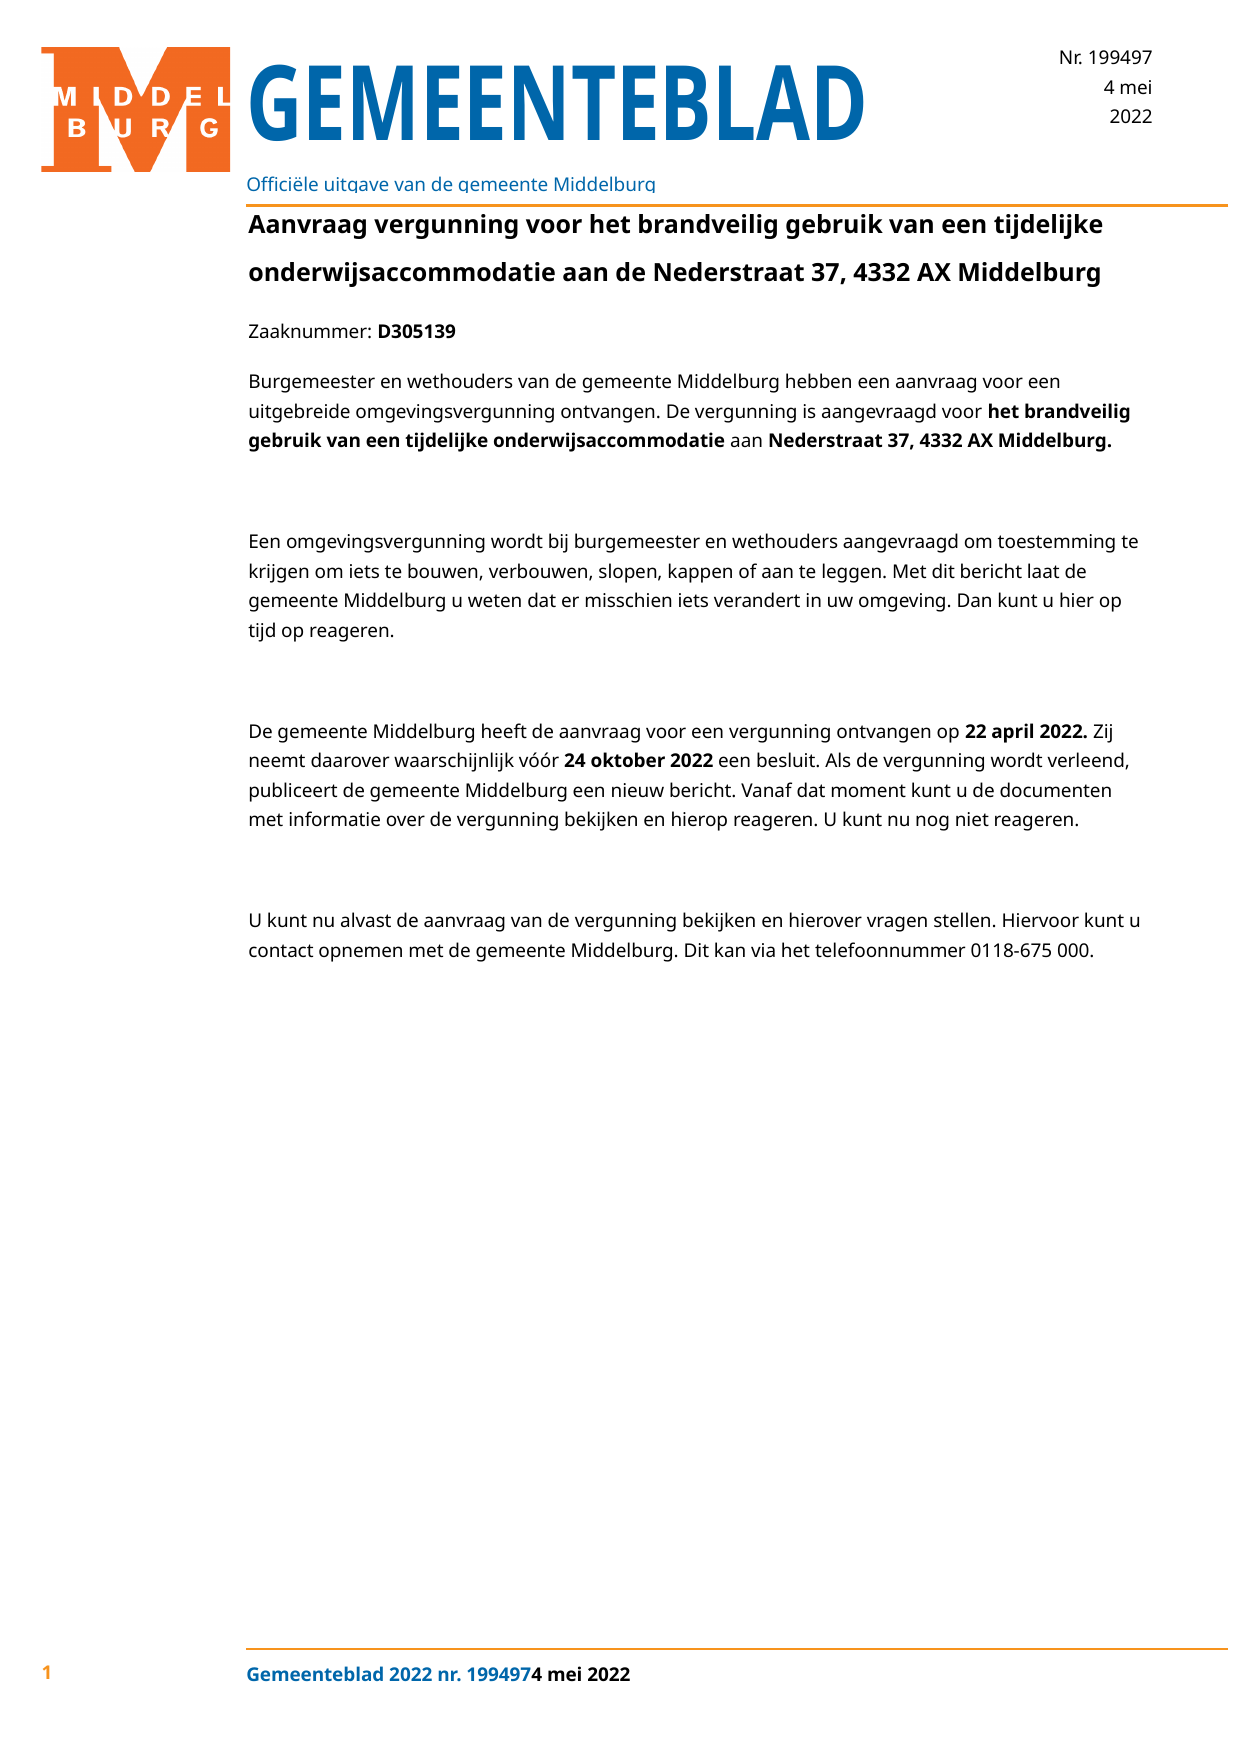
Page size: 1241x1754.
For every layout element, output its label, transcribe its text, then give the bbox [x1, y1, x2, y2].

picture [41, 47, 231, 172]
text Een omgevingsvergunning wordt bij burgemeester en wethouders aangevraagd om toestemming te krijgen om iets te bouwen, verbouwen, slopen, kappen of aan te leggen. Met dit bericht laat de gemeente Middelburg u weten dat er misschien iets verandert in uw omgeving. Dan kunt u hier op tijd op reageren. [248, 528, 1152, 643]
text De gemeente Middelburg heeft de aanvraag voor een vergunning ontvangen op 22 april 2022. Zij neemt daarover waarschijnlijk vóór 24 oktober 2022 een besluit. Als de vergunning wordt verleend, publiceert de gemeente Middelburg een nieuw bericht. Vanaf dat moment kunt u de documenten met informatie over de vergunning bekijken en hierop reageren. U kunt nu nog niet reageren. [248, 718, 1152, 832]
text Aanvraag vergunning voor het brandveilig gebruik van een tijdelijke onderwijsaccommodatie aan de Nederstraat 37, 4332 AX Middelburg [248, 207, 1152, 288]
text U kunt nu alvast de aanvraag van de vergunning bekijken en hierover vragen stellen. Hiervoor kunt u contact opnemen met de gemeente Middelburg. Dit kan via het telefoonnummer 0118-675 000. [248, 907, 1152, 963]
text Burgemeester en wethouders van de gemeente Middelburg hebben een aanvraag voor een uitgebreide omgevingsvergunning ontvangen. De vergunning is aangevraagd voor het brandveilig gebruik van een tijdelijke onderwijsaccommodatie aan Nederstraat 37, 4332 AX Middelburg. [248, 368, 1152, 453]
text Zaaknummer: D305139 [248, 318, 1152, 344]
